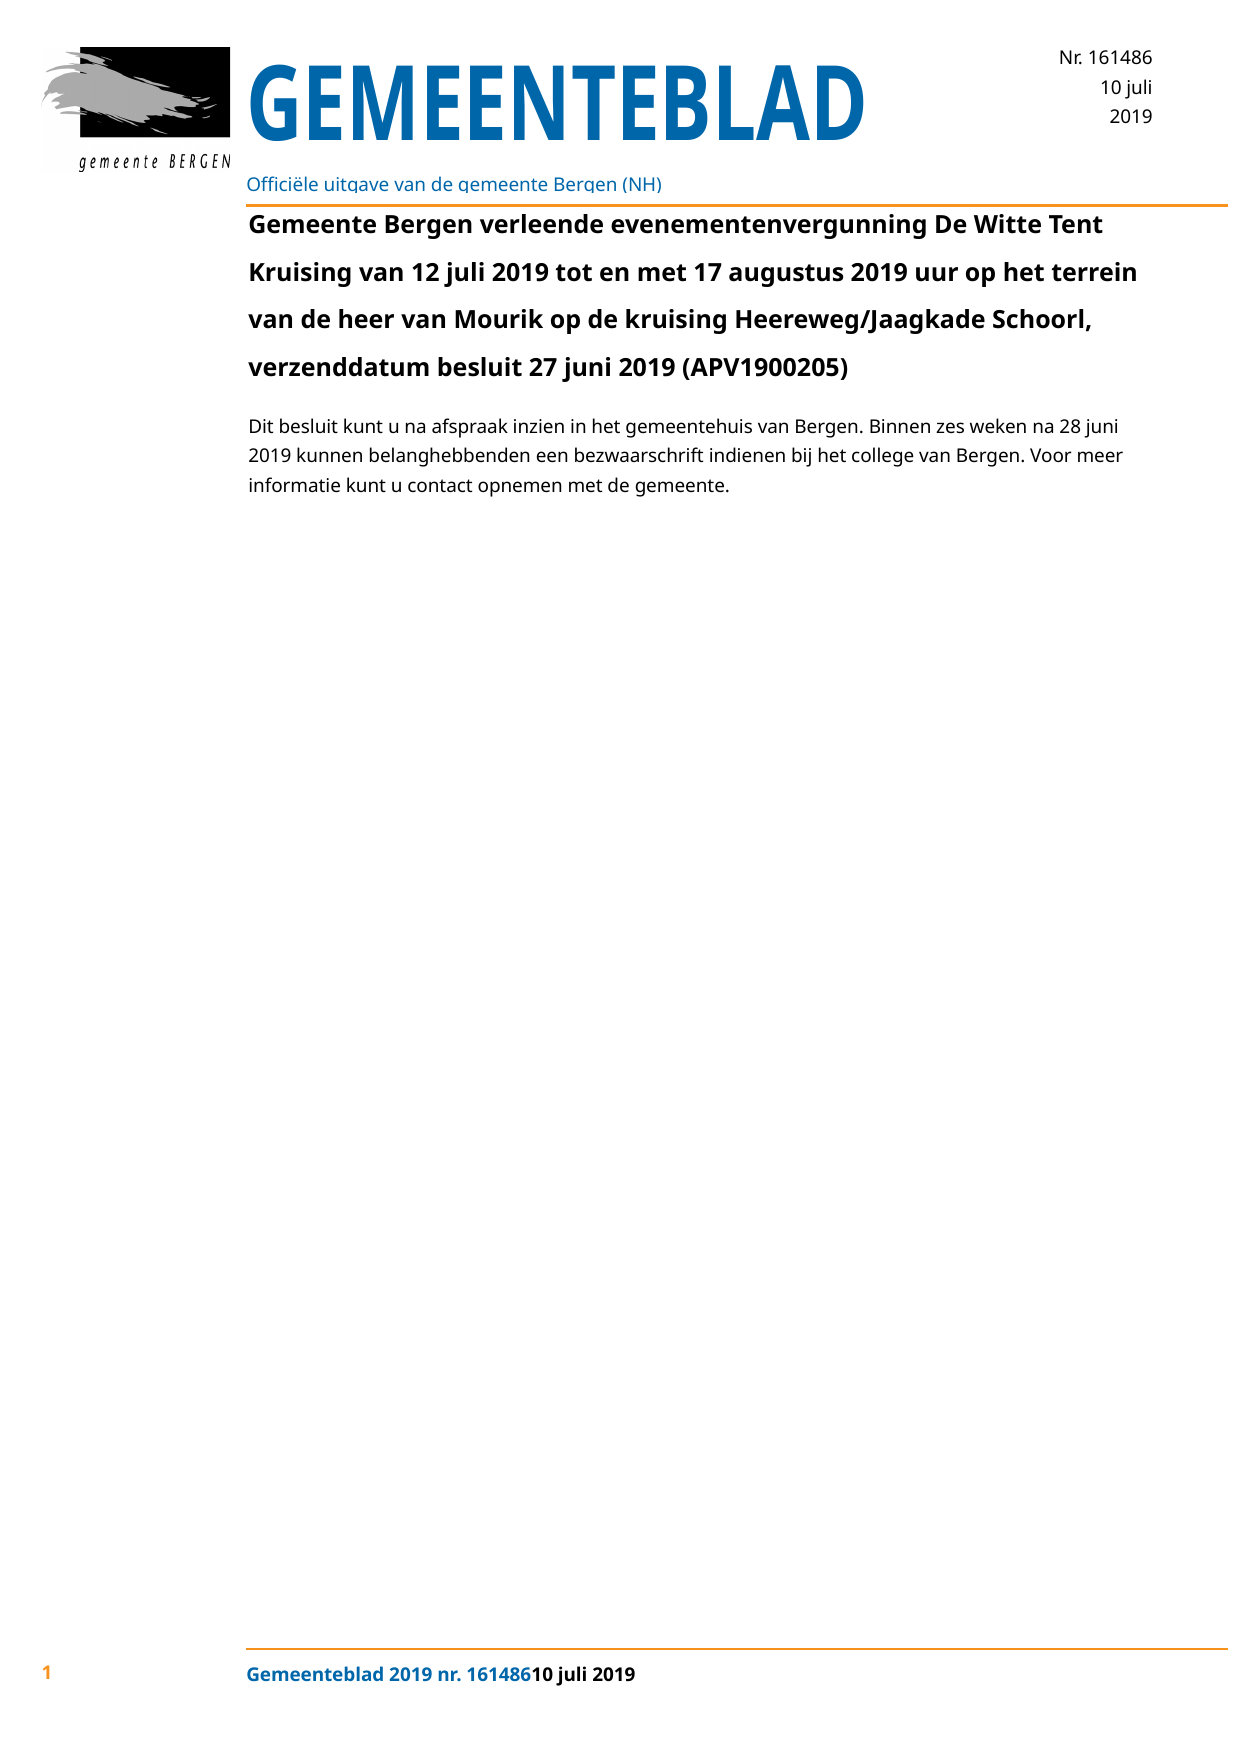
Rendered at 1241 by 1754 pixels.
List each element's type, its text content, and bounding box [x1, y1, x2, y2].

picture [41, 47, 231, 172]
text Dit besluit kunt u na afspraak inzien in het gemeentehuis van Bergen. Binnen zes weken na 28 juni 2019 kunnen belanghebbenden een bezwaarschrift indienen bij het college van Bergen. Voor meer informatie kunt u contact opnemen met de gemeente. [248, 413, 1152, 498]
text Gemeente Bergen verleende evenementenvergunning De Witte Tent Kruising van 12 juli 2019 tot en met 17 augustus 2019 uur op het terrein van de heer van Mourik op de kruising Heereweg/Jaagkade Schoorl, verzenddatum besluit 27 juni 2019 (APV1900205) [248, 207, 1152, 384]
